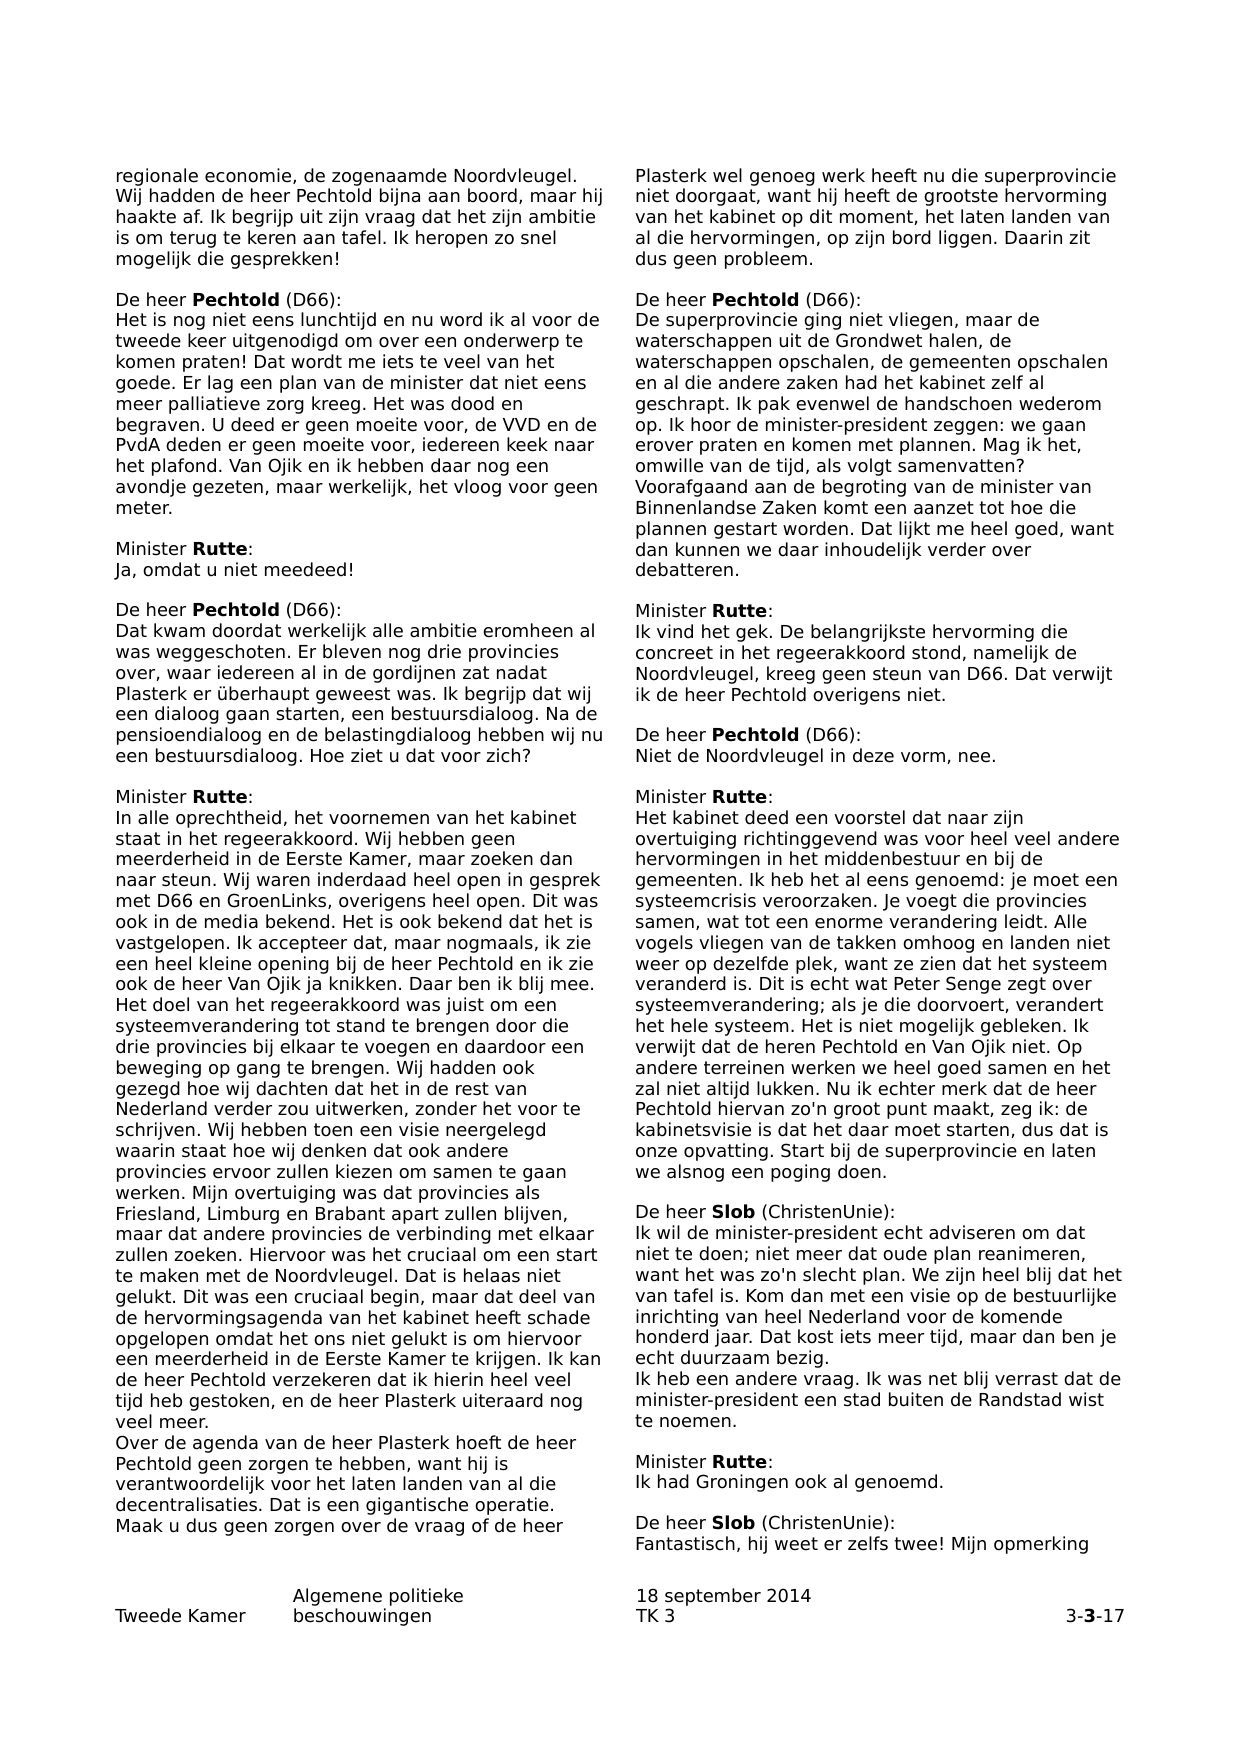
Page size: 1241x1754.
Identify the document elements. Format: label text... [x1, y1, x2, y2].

text Over de agenda van de heer Plasterk hoeft de heer Pechtold geen zorgen te hebben, want hij is verantwoordelijk voor het laten landen van al die decentralisaties. Dat is een gigantische operatie. Maak u dus geen zorgen over de vraag of de heer [115, 1432, 605, 1537]
text De heer Slob (ChristenUnie): [635, 1202, 1125, 1223]
text regionale economie, de zogenaamde Noordvleugel. Wij hadden de heer Pechtold bijna aan boord, maar hij haakte af. Ik begrijp uit zijn vraag dat het zijn ambitie is om terug te keren aan tafel. Ik heropen zo snel mogelijk die gesprekken! [115, 165, 605, 269]
text Ik wil de minister-president echt adviseren om dat niet te doen; niet meer dat oude plan reanimeren, want het was zo'n slecht plan. We zijn heel blij dat het van tafel is. Kom dan met een visie op de bestuurlijke inrichting van heel Nederland voor de komende honderd jaar. Dat kost iets meer tijd, maar dan ben je echt duurzaam bezig. [635, 1223, 1125, 1369]
text De heer Pechtold (D66): [635, 725, 1125, 746]
text Minister Rutte: [635, 1451, 1125, 1472]
text Minister Rutte: [115, 538, 605, 559]
text Het kabinet deed een voorstel dat naar zijn overtuiging richtinggevend was voor heel veel andere hervormingen in het middenbestuur en bij de gemeenten. Ik heb het al eens genoemd: je moet een systeemcrisis veroorzaken. Je voegt die provincies samen, wat tot een enorme verandering leidt. Alle vogels vliegen van de takken omhoog en landen niet weer op dezelfde plek, want ze zien dat het systeem veranderd is. Dit is echt wat Peter Senge zegt over systeemverandering; als je die doorvoert, verandert het hele systeem. Het is niet mogelijk gebleken. Ik verwijt dat de heren Pechtold en Van Ojik niet. Op andere terreinen werken we heel goed samen en het zal niet altijd lukken. Nu ik echter merk dat de heer Pechtold hiervan zo'n groot punt maakt, zeg ik: de kabinetsvisie is dat het daar moet starten, dus dat is onze opvatting. Start bij de superprovincie en laten we alsnog een poging doen. [635, 807, 1125, 1182]
text Minister Rutte: [115, 787, 605, 807]
text Het is nog niet eens lunchtijd en nu word ik al voor de tweede keer uitgenodigd om over een onderwerp te komen praten! Dat wordt me iets te veel van het goede. Er lag een plan van de minister dat niet eens meer palliatieve zorg kreeg. Het was dood en begraven. U deed er geen moeite voor, de VVD en de PvdA deden er geen moeite voor, iedereen keek naar het plafond. Van Ojik en ik hebben daar nog een avondje gezeten, maar werkelijk, het vloog voor geen meter. [115, 310, 605, 518]
text De heer Pechtold (D66): [115, 600, 605, 621]
text Minister Rutte: [635, 787, 1125, 807]
text Dat kwam doordat werkelijk alle ambitie eromheen al was weggeschoten. Er bleven nog drie provincies over, waar iedereen al in de gordijnen zat nadat Plasterk er überhaupt geweest was. Ik begrijp dat wij een dialoog gaan starten, een bestuursdialoog. Na de pensioendialoog en de belastingdialoog hebben wij nu een bestuursdialoog. Hoe ziet u dat voor zich? [115, 621, 605, 767]
text Niet de Noordvleugel in deze vorm, nee. [635, 746, 1125, 767]
text Fantastisch, hij weet er zelfs twee! Mijn opmerking [635, 1534, 1125, 1554]
text De superprovincie ging niet vliegen, maar de waterschappen uit de Grondwet halen, de waterschappen opschalen, de gemeenten opschalen en al die andere zaken had het kabinet zelf al geschrapt. Ik pak evenwel de handschoen wederom op. Ik hoor de minister-president zeggen: we gaan erover praten en komen met plannen. Mag ik het, omwille van de tijd, als volgt samenvatten? Voorafgaand aan de begroting van de minister van Binnenlandse Zaken komt een aanzet tot hoe die plannen gestart worden. Dat lijkt me heel goed, want dan kunnen we daar inhoudelijk verder over debatteren. [635, 310, 1125, 581]
text De heer Pechtold (D66): [115, 289, 605, 310]
text De heer Slob (ChristenUnie): [635, 1513, 1125, 1534]
text Ik heb een andere vraag. Ik was net blij verrast dat de minister-president een stad buiten de Randstad wist te noemen. [635, 1369, 1125, 1431]
text Ik had Groningen ook al genoemd. [635, 1472, 1125, 1493]
text De heer Pechtold (D66): [635, 289, 1125, 310]
text In alle oprechtheid, het voornemen van het kabinet staat in het regeerakkoord. Wij hebben geen meerderheid in de Eerste Kamer, maar zoeken dan naar steun. Wij waren inderdaad heel open in gesprek met D66 en GroenLinks, overigens heel open. Dit was ook in de media bekend. Het is ook bekend dat het is vastgelopen. Ik accepteer dat, maar nogmaals, ik zie een heel kleine opening bij de heer Pechtold en ik zie ook de heer Van Ojik ja knikken. Daar ben ik blij mee. Het doel van het regeerakkoord was juist om een systeemverandering tot stand te brengen door die drie provincies bij elkaar te voegen en daardoor een beweging op gang te brengen. Wij hadden ook gezegd hoe wij dachten dat het in de rest van Nederland verder zou uitwerken, zonder het voor te schrijven. Wij hebben toen een visie neergelegd waarin staat hoe wij denken dat ook andere provincies ervoor zullen kiezen om samen te gaan werken. Mijn overtuiging was dat provincies als Friesland, Limburg en Brabant apart zullen blijven, maar dat andere provincies de verbinding met elkaar zullen zoeken. Hiervoor was het cruciaal om een start te maken met de Noordvleugel. Dat is helaas niet gelukt. Dit was een cruciaal begin, maar dat deel van de hervormingsagenda van het kabinet heeft schade opgelopen omdat het ons niet gelukt is om hiervoor een meerderheid in de Eerste Kamer te krijgen. Ik kan de heer Pechtold verzekeren dat ik hierin heel veel tijd heb gestoken, en de heer Plasterk uiteraard nog veel meer. [115, 807, 605, 1432]
text Ja, omdat u niet meedeed! [115, 559, 605, 580]
text Ik vind het gek. De belangrijkste hervorming die concreet in het regeerakkoord stond, namelijk de Noordvleugel, kreeg geen steun van D66. Dat verwijt ik de heer Pechtold overigens niet. [635, 622, 1125, 705]
text Minister Rutte: [635, 601, 1125, 622]
text Plasterk wel genoeg werk heeft nu die superprovincie niet doorgaat, want hij heeft de grootste hervorming van het kabinet op dit moment, het laten landen van al die hervormingen, op zijn bord liggen. Daarin zit dus geen probleem. [635, 165, 1125, 269]
